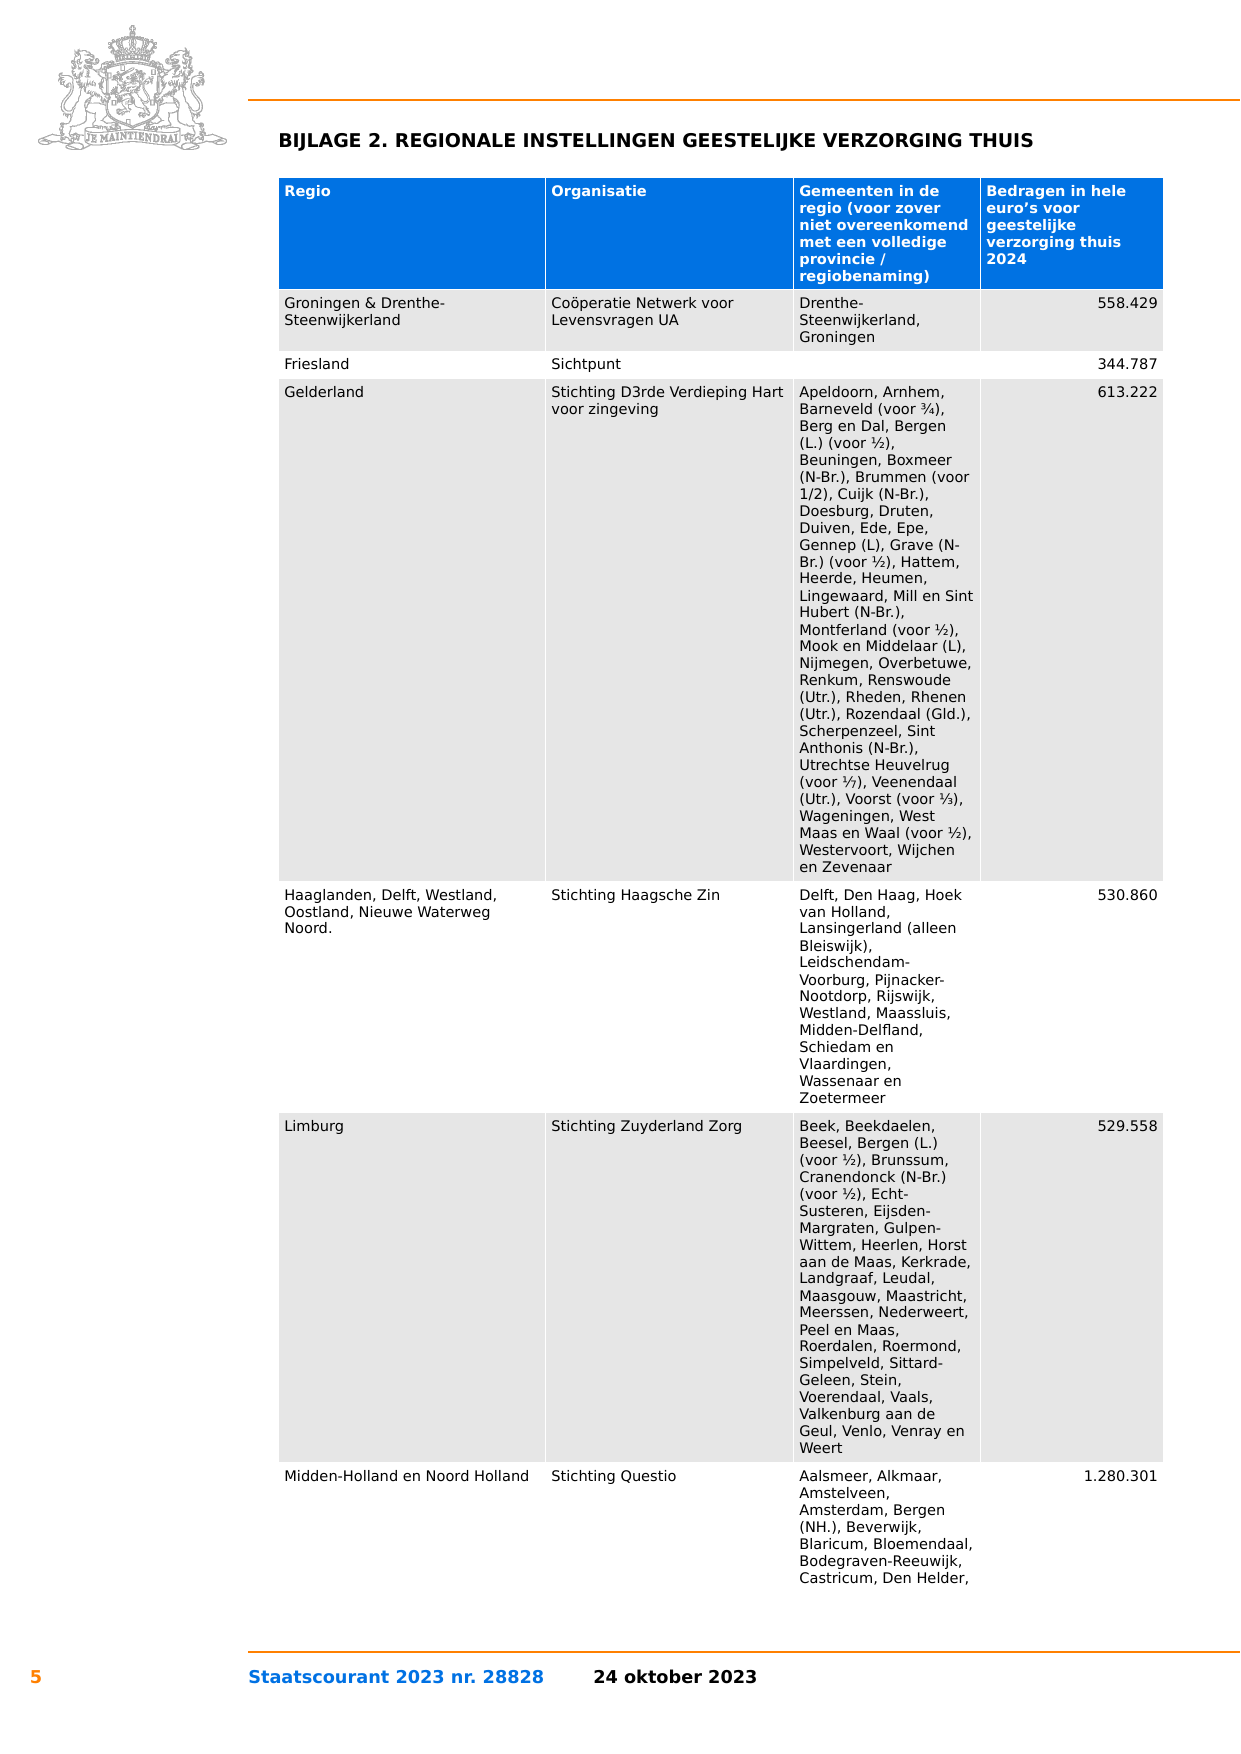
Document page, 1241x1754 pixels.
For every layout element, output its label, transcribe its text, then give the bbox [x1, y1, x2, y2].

table_cell 529.558 [981, 1113, 1163, 1462]
table_cell Haaglanden, Delft, Westland, Oostland, Nieuwe Waterweg Noord. [279, 882, 545, 1112]
table_cell Stichting D3rde Verdieping Hart voor zingeving [546, 379, 793, 881]
table_cell Coöperatie Netwerk voor Levensvragen UA [546, 290, 793, 351]
table_cell Apeldoorn, Arnhem, Barneveld (voor ¾), Berg en Dal, Bergen (L.) (voor ½), Beuningen, Boxmeer (N-Br.), Brummen (voor 1/2), Cuijk (N-Br.), Doesburg, Druten, Duiven, Ede, Epe, Gennep (L), Grave (N-Br.) (voor ½), Hattem, Heerde, Heumen, Lingewaard, Mill en Sint Hubert (N-Br.), Montferland (voor ½), Mook en Middelaar (L), Nijmegen, Overbetuwe, Renkum, Renswoude (Utr.), Rheden, Rhenen (Utr.), Rozendaal (Gld.), Scherpenzeel, Sint Anthonis (N-Br.), Utrechtse Heuvelrug (voor ⅟7), Veenendaal (Utr.), Voorst (voor ⅓), Wageningen, West Maas en Waal (voor ½), Westervoort, Wijchen en Zevenaar [794, 379, 980, 881]
table_cell Gelderland [279, 379, 545, 881]
table_header Regio [279, 178, 545, 289]
table_header Gemeenten in de regio (voor zover niet overeenkomend met een volledige provincie / regiobenaming) [794, 178, 980, 289]
table_cell 1.280.301 [981, 1463, 1163, 1591]
table_cell Beek, Beekdaelen, Beesel, Bergen (L.) (voor ½), Brunssum, Cranendonck (N-Br.) (voor ½), Echt-Susteren, Eijsden-Margraten, Gulpen-Wittem, Heerlen, Horst aan de Maas, Kerkrade, Landgraaf, Leudal, Maasgouw, Maastricht, Meerssen, Nederweert, Peel en Maas, Roerdalen, Roermond, Simpelveld, Sittard-Geleen, Stein, Voerendaal, Vaals, Valkenburg aan de Geul, Venlo, Venray en Weert [794, 1113, 980, 1462]
table_header Bedragen in hele euro’s voor geestelijke verzorging thuis 2024 [981, 178, 1163, 289]
table_cell Stichting Haagsche Zin [546, 882, 793, 1112]
table_cell Sichtpunt [546, 352, 793, 378]
table_cell Limburg [279, 1113, 545, 1462]
table_cell Delft, Den Haag, Hoek van Holland, Lansingerland (alleen Bleiswijk), Leidschendam-Voorburg, Pijnacker-Nootdorp, Rijswijk, Westland, Maassluis, Midden-Delfland, Schiedam en Vlaardingen, Wassenaar en Zoetermeer [794, 882, 980, 1112]
table_cell 613.222 [981, 379, 1163, 881]
table_cell Stichting Zuyderland Zorg [546, 1113, 793, 1462]
table_header Organisatie [546, 178, 793, 289]
table_cell Stichting Questio [546, 1463, 793, 1591]
table_cell Groningen & Drenthe-Steenwijkerland [279, 290, 545, 351]
picture [38, 25, 227, 150]
table_cell Aalsmeer, Alkmaar, Amstelveen, Amsterdam, Bergen (NH.), Beverwijk, Blaricum, Bloemendaal, Bodegraven-Reeuwijk, Castricum, Den Helder, [794, 1463, 980, 1591]
table_cell 558.429 [981, 290, 1163, 351]
table_cell Friesland [279, 352, 545, 378]
table_cell Drenthe-Steenwijkerland, Groningen [794, 290, 980, 351]
table_cell 530.860 [981, 882, 1163, 1112]
table_cell 344.787 [981, 352, 1163, 378]
table_cell [794, 352, 980, 378]
subtitle BIJLAGE 2. REGIONALE INSTELLINGEN GEESTELIJKE VERZORGING THUIS [278, 130, 1163, 152]
table_cell Midden-Holland en Noord Holland [279, 1463, 545, 1591]
